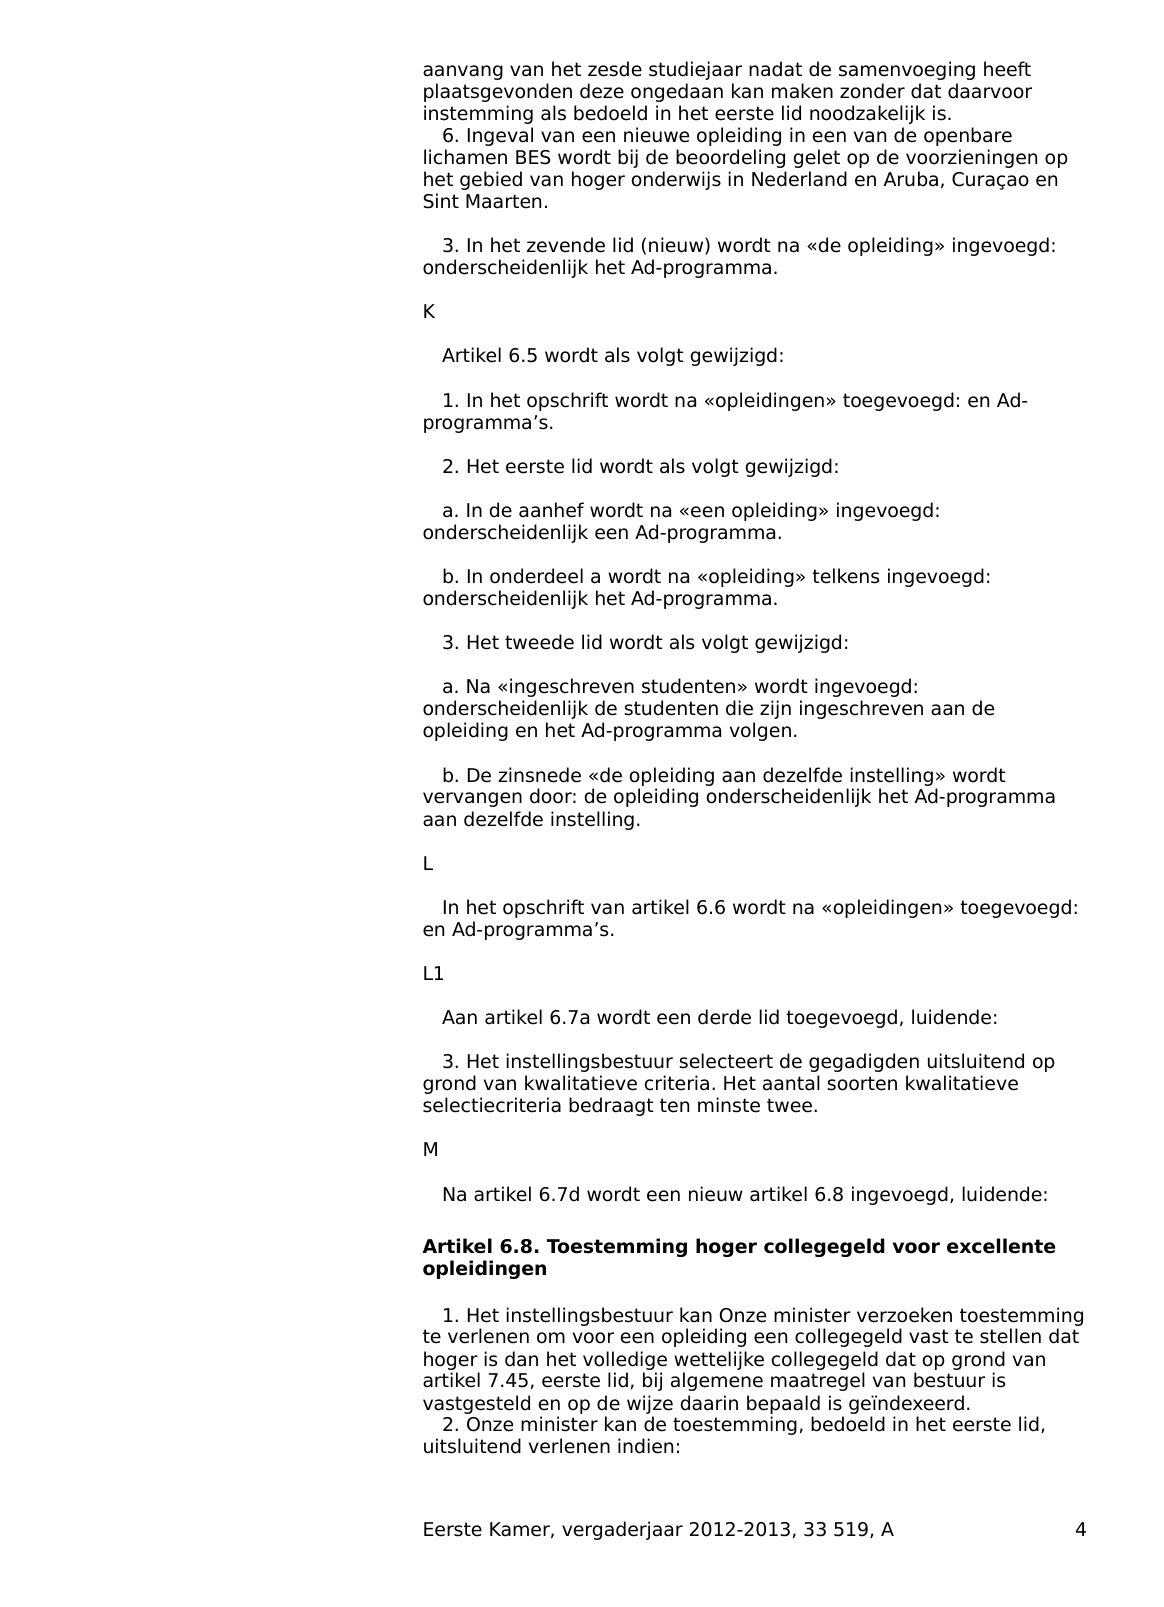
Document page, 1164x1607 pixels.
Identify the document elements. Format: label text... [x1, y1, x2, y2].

text 3. Het tweede lid wordt als volgt gewijzigd: [422, 632, 1087, 654]
text 1. Het instellingsbestuur kan Onze minister verzoeken toestemming te verlenen om voor een opleiding een collegegeld vast te stellen dat hoger is dan het volledige wettelijke collegegeld dat op grond van artikel 7.45, eerste lid, bij algemene maatregel van bestuur is vastgesteld en op de wijze daarin bepaald is geïndexeerd. [422, 1304, 1087, 1414]
text L1 [422, 963, 1087, 985]
text 3. In het zevende lid (nieuw) wordt na «de opleiding» ingevoegd: onderscheidenlijk het Ad-programma. [422, 235, 1087, 279]
text Na artikel 6.7d wordt een nieuw artikel 6.8 ingevoegd, luidende: [422, 1183, 1087, 1206]
text Artikel 6.5 wordt als volgt gewijzigd: [422, 345, 1087, 367]
text M [422, 1139, 1087, 1161]
text b. In onderdeel a wordt na «opleiding» telkens ingevoegd: onderscheidenlijk het Ad-programma. [422, 566, 1087, 610]
text 2. Het eerste lid wordt als volgt gewijzigd: [422, 456, 1087, 478]
text 6. Ingeval van een nieuwe opleiding in een van de openbare lichamen BES wordt bij de beoordeling gelet op de voorzieningen op het gebied van hoger onderwijs in Nederland en Aruba, Curaçao en Sint Maarten. [422, 125, 1087, 213]
text a. Na «ingeschreven studenten» wordt ingevoegd: onderscheidenlijk de studenten die zijn ingeschreven aan de opleiding en het Ad-programma volgen. [422, 676, 1087, 742]
text Aan artikel 6.7a wordt een derde lid toegevoegd, luidende: [422, 1007, 1087, 1029]
text In het opschrift van artikel 6.6 wordt na «opleidingen» toegevoegd: en Ad-programma’s. [422, 897, 1087, 941]
text L [422, 853, 1087, 874]
text a. In de aanhef wordt na «een opleiding» ingevoegd: onderscheidenlijk een Ad-programma. [422, 500, 1087, 544]
text K [422, 301, 1087, 323]
subtitle Artikel 6.8. Toestemming hoger collegegeld voor excellente opleidingen [422, 1236, 1087, 1279]
text 1. In het opschrift wordt na «opleidingen» toegevoegd: en Ad-programma’s. [422, 389, 1087, 433]
text b. De zinsnede «de opleiding aan dezelfde instelling» wordt vervangen door: de opleiding onderscheidenlijk het Ad-programma aan dezelfde instelling. [422, 764, 1087, 830]
text 2. Onze minister kan de toestemming, bedoeld in het eerste lid, uitsluitend verlenen indien: [422, 1414, 1087, 1458]
text aanvang van het zesde studiejaar nadat de samenvoeging heeft plaatsgevonden deze ongedaan kan maken zonder dat daarvoor instemming als bedoeld in het eerste lid noodzakelijk is. [422, 59, 1087, 125]
text 3. Het instellingsbestuur selecteert de gegadigden uitsluitend op grond van kwalitatieve criteria. Het aantal soorten kwalitatieve selectiecriteria bedraagt ten minste twee. [422, 1051, 1087, 1117]
